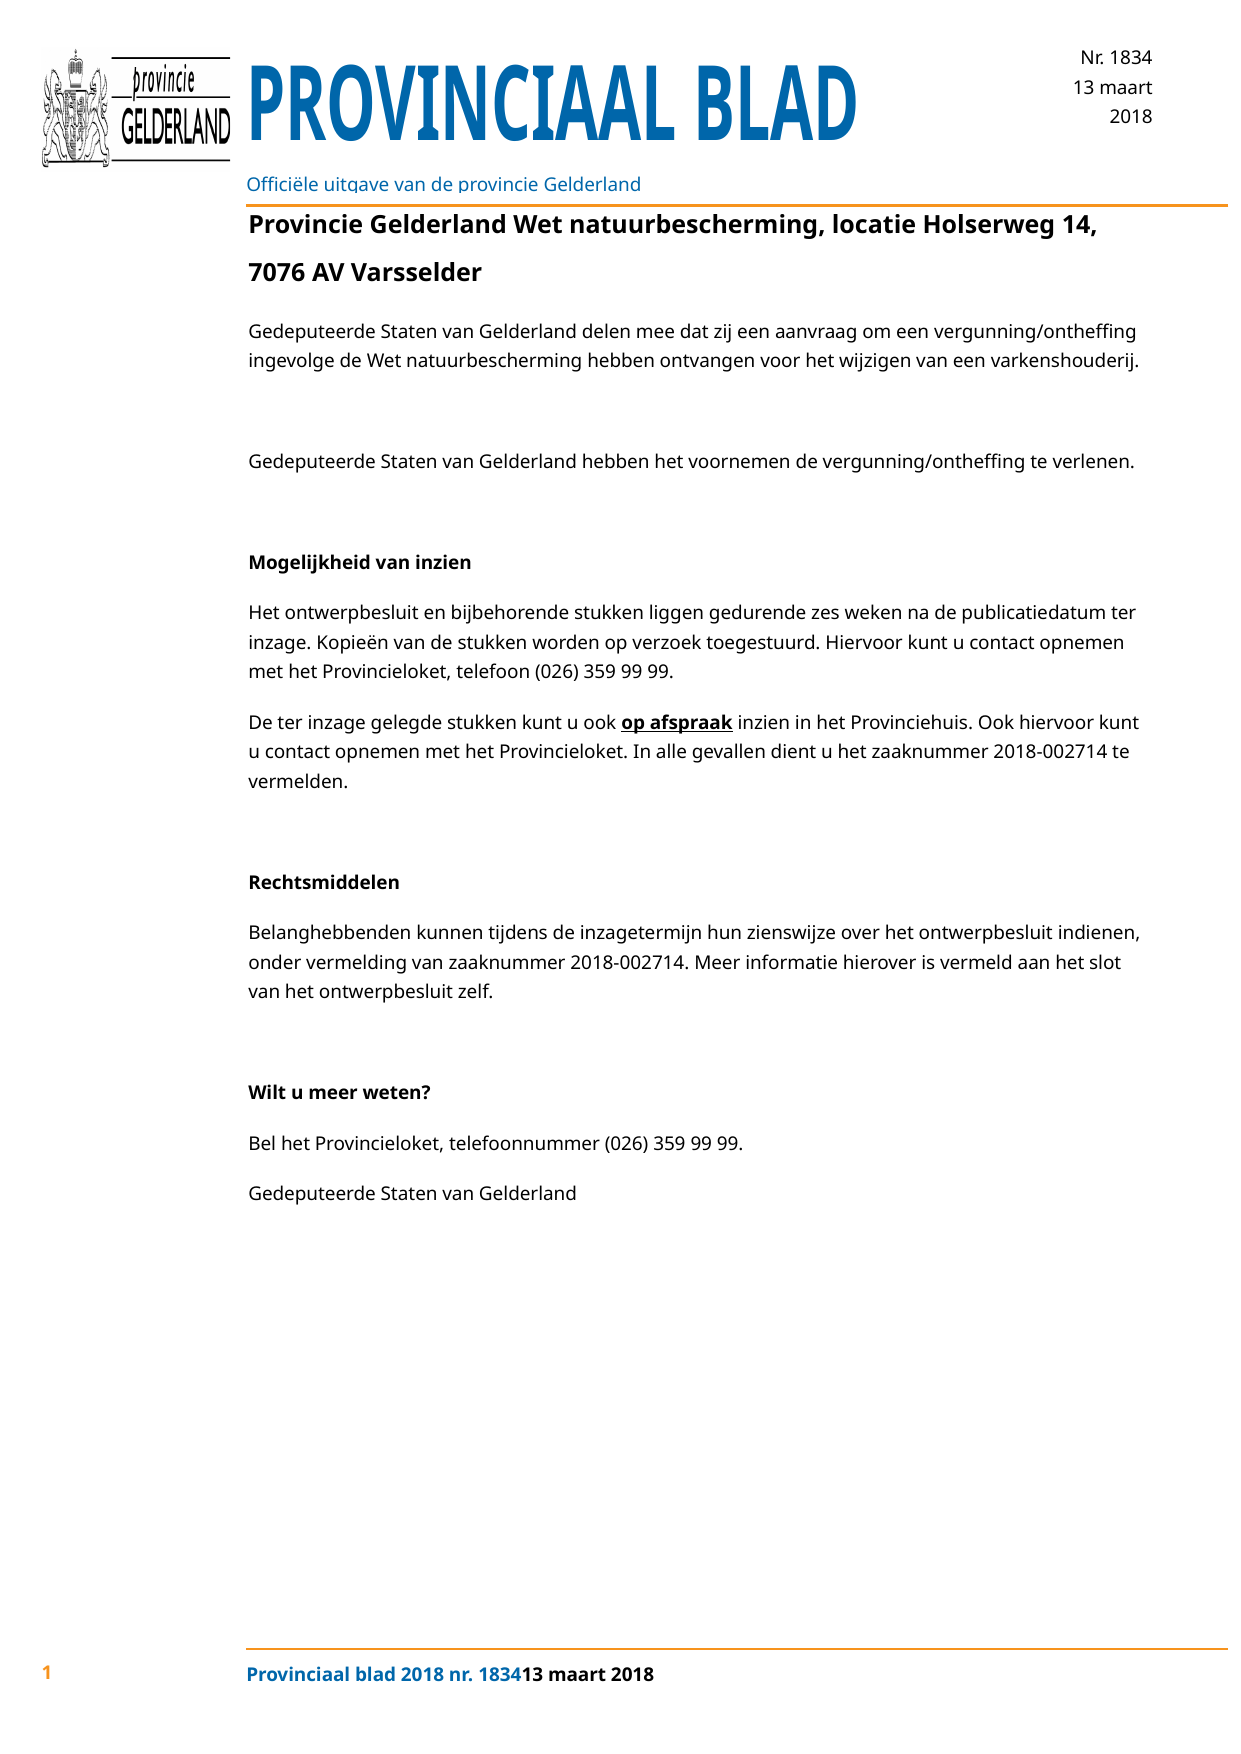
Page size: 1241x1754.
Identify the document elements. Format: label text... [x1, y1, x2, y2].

text Gedeputeerde Staten van Gelderland [248, 1180, 1152, 1206]
text De ter inzage gelegde stukken kunt u ook op afspraak inzien in het Provinciehuis. Ook hiervoor kunt u contact opnemen met het Provincieloket. In alle gevallen dient u het zaaknummer 2018-002714 te vermelden. [248, 709, 1152, 794]
text Rechtsmiddelen [248, 869, 1152, 895]
text Gedeputeerde Staten van Gelderland hebben het voornemen de vergunning/ontheffing te verlenen. [248, 448, 1152, 474]
picture [41, 47, 231, 172]
text Belanghebbenden kunnen tijdens de inzagetermijn hun zienswijze over het ontwerpbesluit indienen, onder vermelding van zaaknummer 2018-002714. Meer informatie hierover is vermeld aan het slot van het ontwerpbesluit zelf. [248, 919, 1152, 1004]
text Provincie Gelderland Wet natuurbescherming, locatie Holserweg 14, 7076 AV Varsselder [248, 207, 1152, 288]
text Bel het Provincieloket, telefoonnummer (026) 359 99 99. [248, 1130, 1152, 1156]
text Gedeputeerde Staten van Gelderland delen mee dat zij een aanvraag om een vergunning/ontheffing ingevolge de Wet natuurbescherming hebben ontvangen voor het wijzigen van een varkenshouderij. [248, 318, 1152, 373]
text Wilt u meer weten? [248, 1079, 1152, 1105]
text Het ontwerpbesluit en bijbehorende stukken liggen gedurende zes weken na de publicatiedatum ter inzage. Kopieën van de stukken worden op verzoek toegestuurd. Hiervoor kunt u contact opnemen met het Provincieloket, telefoon (026) 359 99 99. [248, 599, 1152, 684]
text Mogelijkheid van inzien [248, 549, 1152, 575]
